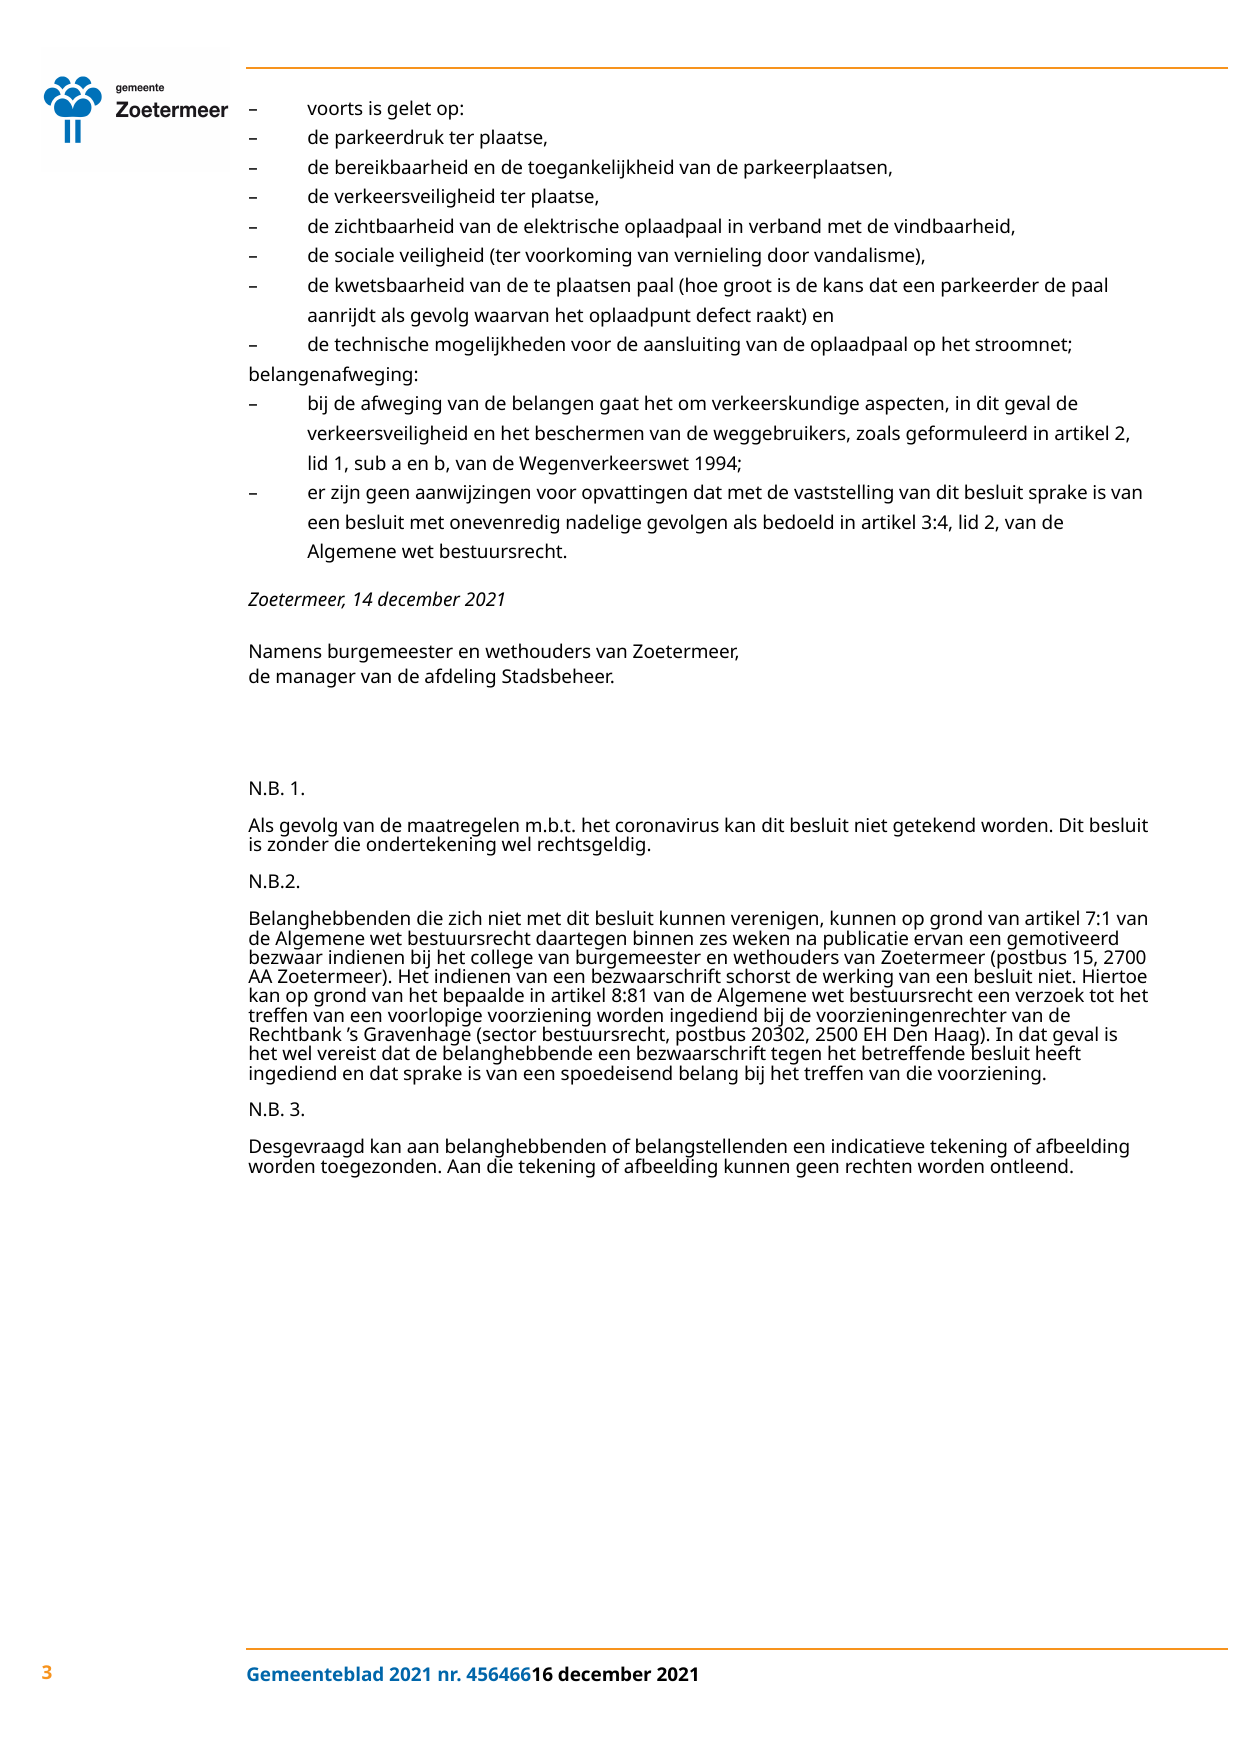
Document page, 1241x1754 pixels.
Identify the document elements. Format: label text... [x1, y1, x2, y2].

list voorts is gelet op: [248, 95, 1152, 121]
list de kwetsbaarheid van de te plaatsen paal (hoe groot is de kans dat een parkeerder de paal aanrijdt als gevolg waarvan het oplaadpunt defect raakt) en [248, 272, 1152, 328]
text de manager van de afdeling Stadsbeheer. [248, 663, 1152, 689]
text N.B. 3. [248, 1101, 1152, 1121]
text Belanghebbenden die zich niet met dit besluit kunnen verenigen, kunnen op grond van artikel 7:1 van de Algemene wet bestuursrecht daartegen binnen zes weken na publicatie ervan een gemotiveerd bezwaar indienen bij het college van burgemeester en wethouders van Zoetermeer (postbus 15, 2700 AA Zoetermeer). Het indienen van een bezwaarschrift schorst de werking van een besluit niet. Hiertoe kan op grond van het bepaalde in artikel 8:81 van de Algemene wet bestuursrecht een verzoek tot het treffen van een voorlopige voorziening worden ingediend bij de voorzieningenrechter van de Rechtbank ’s Gravenhage (sector bestuursrecht, postbus 20302, 2500 EH Den Haag). In dat geval is het wel vereist dat de belanghebbende een bezwaarschrift tegen het betreffende besluit heeft ingediend en dat sprake is van een spoedeisend belang bij het treffen van die voorziening. [248, 910, 1152, 1084]
text belangenafweging: [248, 361, 1152, 387]
text N.B.2. [248, 873, 1152, 893]
list er zijn geen aanwijzingen voor opvattingen dat met de vaststelling van dit besluit sprake is van een besluit met onevenredig nadelige gevolgen als bedoeld in artikel 3:4, lid 2, van de Algemene wet bestuursrecht. [248, 479, 1152, 564]
text N.B. 1. [248, 780, 1152, 799]
text Zoetermeer, 14 december 2021 [248, 586, 1152, 612]
text Als gevolg van de maatregelen m.b.t. het coronavirus kan dit besluit niet getekend worden. Dit besluit is zonder die ondertekening wel rechtsgeldig. [248, 817, 1152, 856]
list de bereikbaarheid en de toegankelijkheid van de parkeerplaatsen, [248, 154, 1152, 180]
text Namens burgemeester en wethouders van Zoetermeer, [248, 638, 1152, 663]
list de sociale veiligheid (ter voorkoming van vernieling door vandalisme), [248, 243, 1152, 268]
list de verkeersveiligheid ter plaatse, [248, 183, 1152, 209]
list de technische mogelijkheden voor de aansluiting van de oplaadpaal op het stroomnet; [248, 331, 1152, 357]
list de zichtbaarheid van de elektrische oplaadpaal in verband met de vindbaarheid, [248, 213, 1152, 239]
list bij de afweging van de belangen gaat het om verkeerskundige aspecten, in dit geval de verkeersveiligheid en het beschermen van de weggebruikers, zoals geformuleerd in artikel 2, lid 1, sub a en b, van de Wegenverkeerswet 1994; [248, 391, 1152, 476]
text Desgevraagd kan aan belanghebbenden of belangstellenden een indicatieve tekening of afbeelding worden toegezonden. Aan die tekening of afbeelding kunnen geen rechten worden ontleend. [248, 1138, 1152, 1177]
picture [41, 47, 231, 172]
list de parkeerdruk ter plaatse, [248, 124, 1152, 150]
